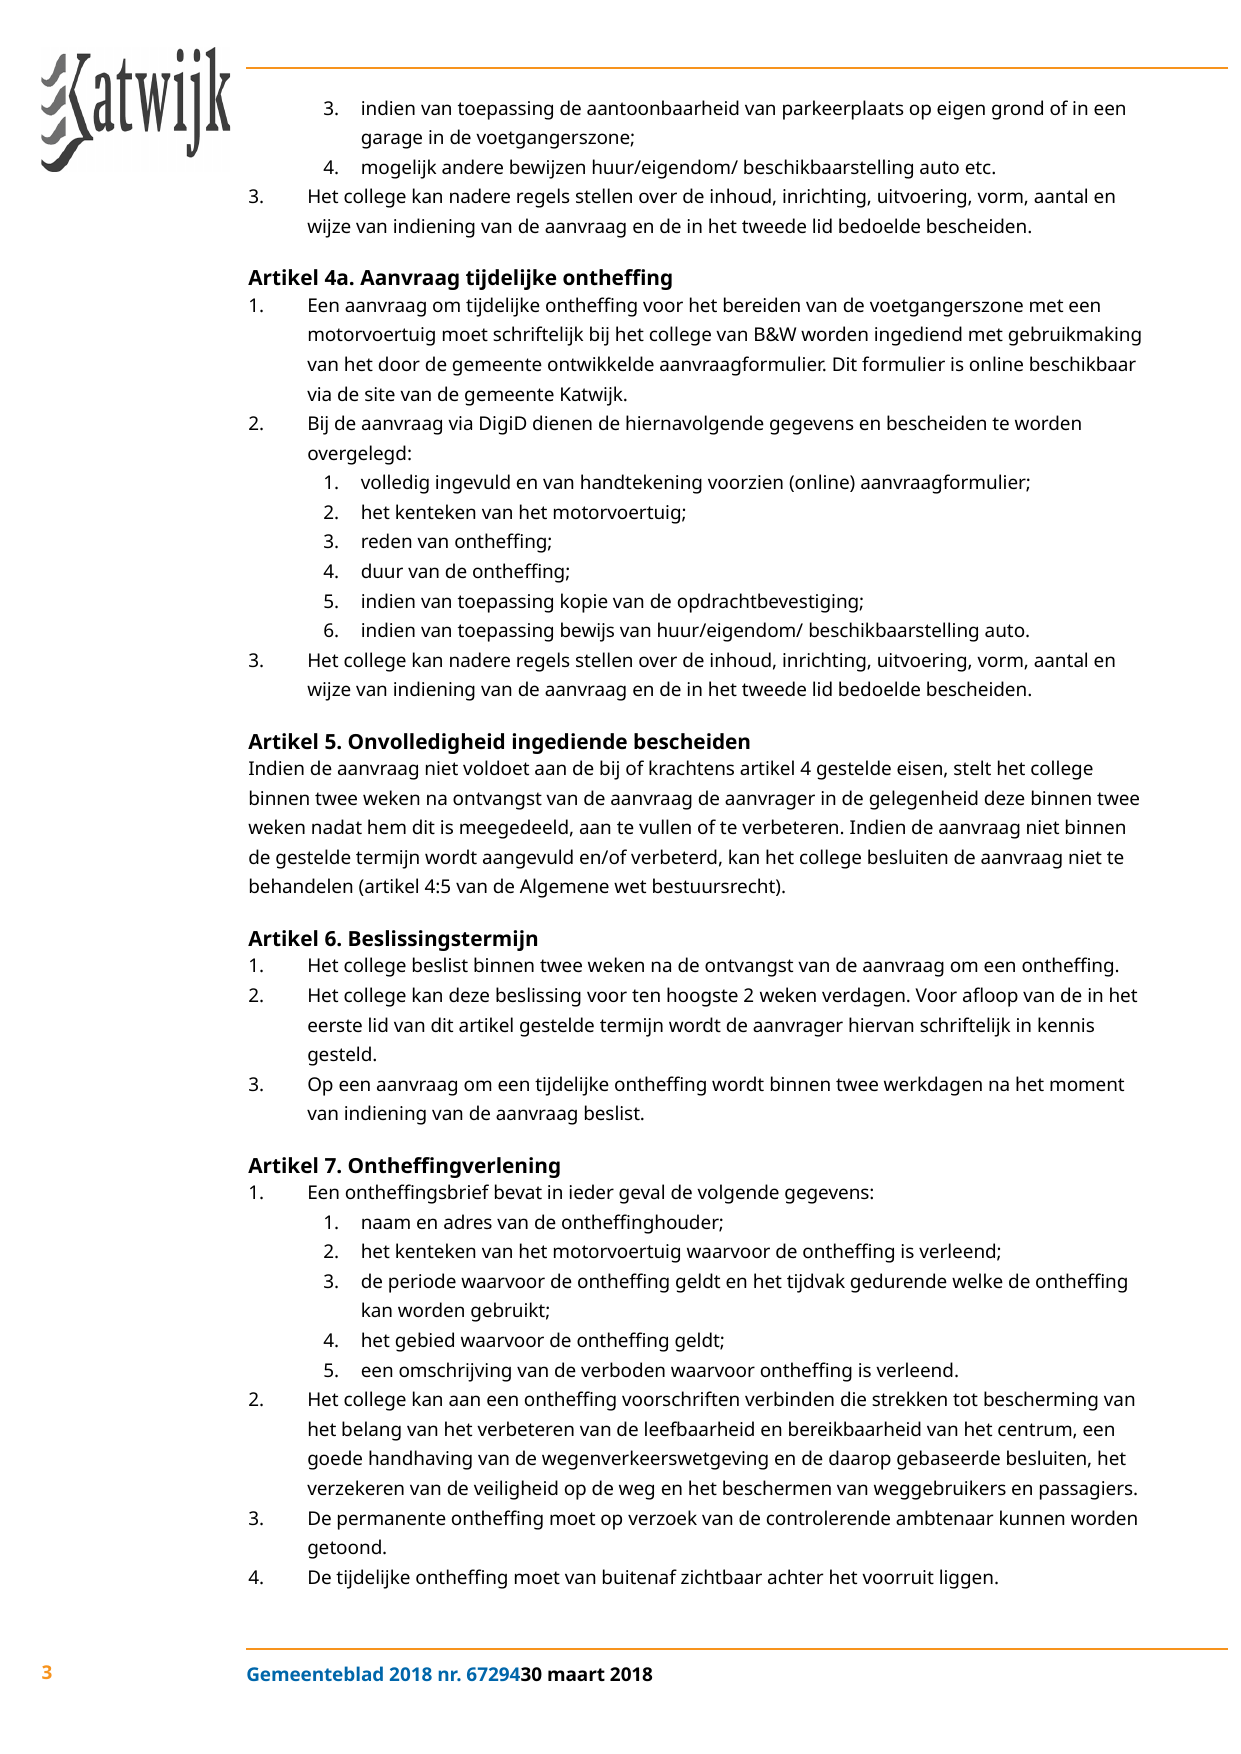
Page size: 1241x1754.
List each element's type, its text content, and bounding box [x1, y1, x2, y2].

list volledig ingevuld en van handtekening voorzien (online) aanvraagformulier; [323, 469, 1152, 495]
picture [41, 47, 231, 172]
list Het college kan nadere regels stellen over de inhoud, inrichting, uitvoering, vorm, aantal en wijze van indiening van de aanvraag en de in het tweede lid bedoelde bescheiden. [248, 647, 1152, 702]
list indien van toepassing de aantoonbaarheid van parkeerplaats op eigen grond of in een garage in de voetgangerszone; [323, 95, 1152, 150]
text Artikel 5. Onvolledigheid ingediende bescheiden [248, 727, 1152, 755]
list naam en adres van de ontheffinghouder; [323, 1209, 1152, 1235]
list een omschrijving van de verboden waarvoor ontheffing is verleend. [323, 1357, 1152, 1383]
list De tijdelijke ontheffing moet van buitenaf zichtbaar achter het voorruit liggen. [248, 1564, 1152, 1590]
list Het college kan deze beslissing voor ten hoogste 2 weken verdagen. Voor afloop van de in het eerste lid van dit artikel gestelde termijn wordt de aanvrager hiervan schriftelijk in kennis gesteld. [248, 982, 1152, 1067]
list het gebied waarvoor de ontheffing geldt; [323, 1327, 1152, 1353]
text Artikel 7. Ontheffingverlening [248, 1151, 1152, 1179]
list het kenteken van het motorvoertuig waarvoor de ontheffing is verleend; [323, 1238, 1152, 1264]
text Artikel 4a. Aanvraag tijdelijke ontheffing [248, 263, 1152, 292]
list het kenteken van het motorvoertuig; [323, 499, 1152, 525]
list Bij de aanvraag via DigiD dienen de hiernavolgende gegevens en bescheiden te worden overgelegd: [248, 410, 1152, 466]
list Op een aanvraag om een tijdelijke ontheffing wordt binnen twee werkdagen na het moment van indiening van de aanvraag beslist. [248, 1071, 1152, 1126]
list Een ontheffingsbrief bevat in ieder geval de volgende gegevens: [248, 1179, 1152, 1205]
list indien van toepassing bewijs van huur/eigendom/ beschikbaarstelling auto. [323, 617, 1152, 643]
text Artikel 6. Beslissingstermijn [248, 924, 1152, 953]
list mogelijk andere bewijzen huur/eigendom/ beschikbaarstelling auto etc. [323, 154, 1152, 180]
list De permanente ontheffing moet op verzoek van de controlerende ambtenaar kunnen worden getoond. [248, 1505, 1152, 1560]
text Indien de aanvraag niet voldoet aan de bij of krachtens artikel 4 gestelde eisen, stelt het college binnen twee weken na ontvangst van de aanvraag de aanvrager in de gelegenheid deze binnen twee weken nadat hem dit is meegedeeld, aan te vullen of te verbeteren. Indien de aanvraag niet binnen de gestelde termijn wordt aangevuld en/of verbeterd, kan het college besluiten de aanvraag niet te behandelen (artikel 4:5 van de Algemene wet bestuursrecht). [248, 755, 1152, 899]
list de periode waarvoor de ontheffing geldt en het tijdvak gedurende welke de ontheffing kan worden gebruikt; [323, 1268, 1152, 1323]
list Het college kan nadere regels stellen over de inhoud, inrichting, uitvoering, vorm, aantal en wijze van indiening van de aanvraag en de in het tweede lid bedoelde bescheiden. [248, 183, 1152, 239]
list Het college beslist binnen twee weken na de ontvangst van de aanvraag om een ontheffing. [248, 953, 1152, 978]
list duur van de ontheffing; [323, 558, 1152, 584]
list indien van toepassing kopie van de opdrachtbevestiging; [323, 588, 1152, 613]
list reden van ontheffing; [323, 529, 1152, 554]
list Het college kan aan een ontheffing voorschriften verbinden die strekken tot bescherming van het belang van het verbeteren van de leefbaarheid en bereikbaarheid van het centrum, een goede handhaving van de wegenverkeerswetgeving en de daarop gebaseerde besluiten, het verzekeren van de veiligheid op de weg en het beschermen van weggebruikers en passagiers. [248, 1386, 1152, 1501]
list Een aanvraag om tijdelijke ontheffing voor het bereiden van de voetgangerszone met een motorvoertuig moet schriftelijk bij het college van B&W worden ingediend met gebruikmaking van het door de gemeente ontwikkelde aanvraagformulier. Dit formulier is online beschikbaar via de site van de gemeente Katwijk. [248, 292, 1152, 406]
